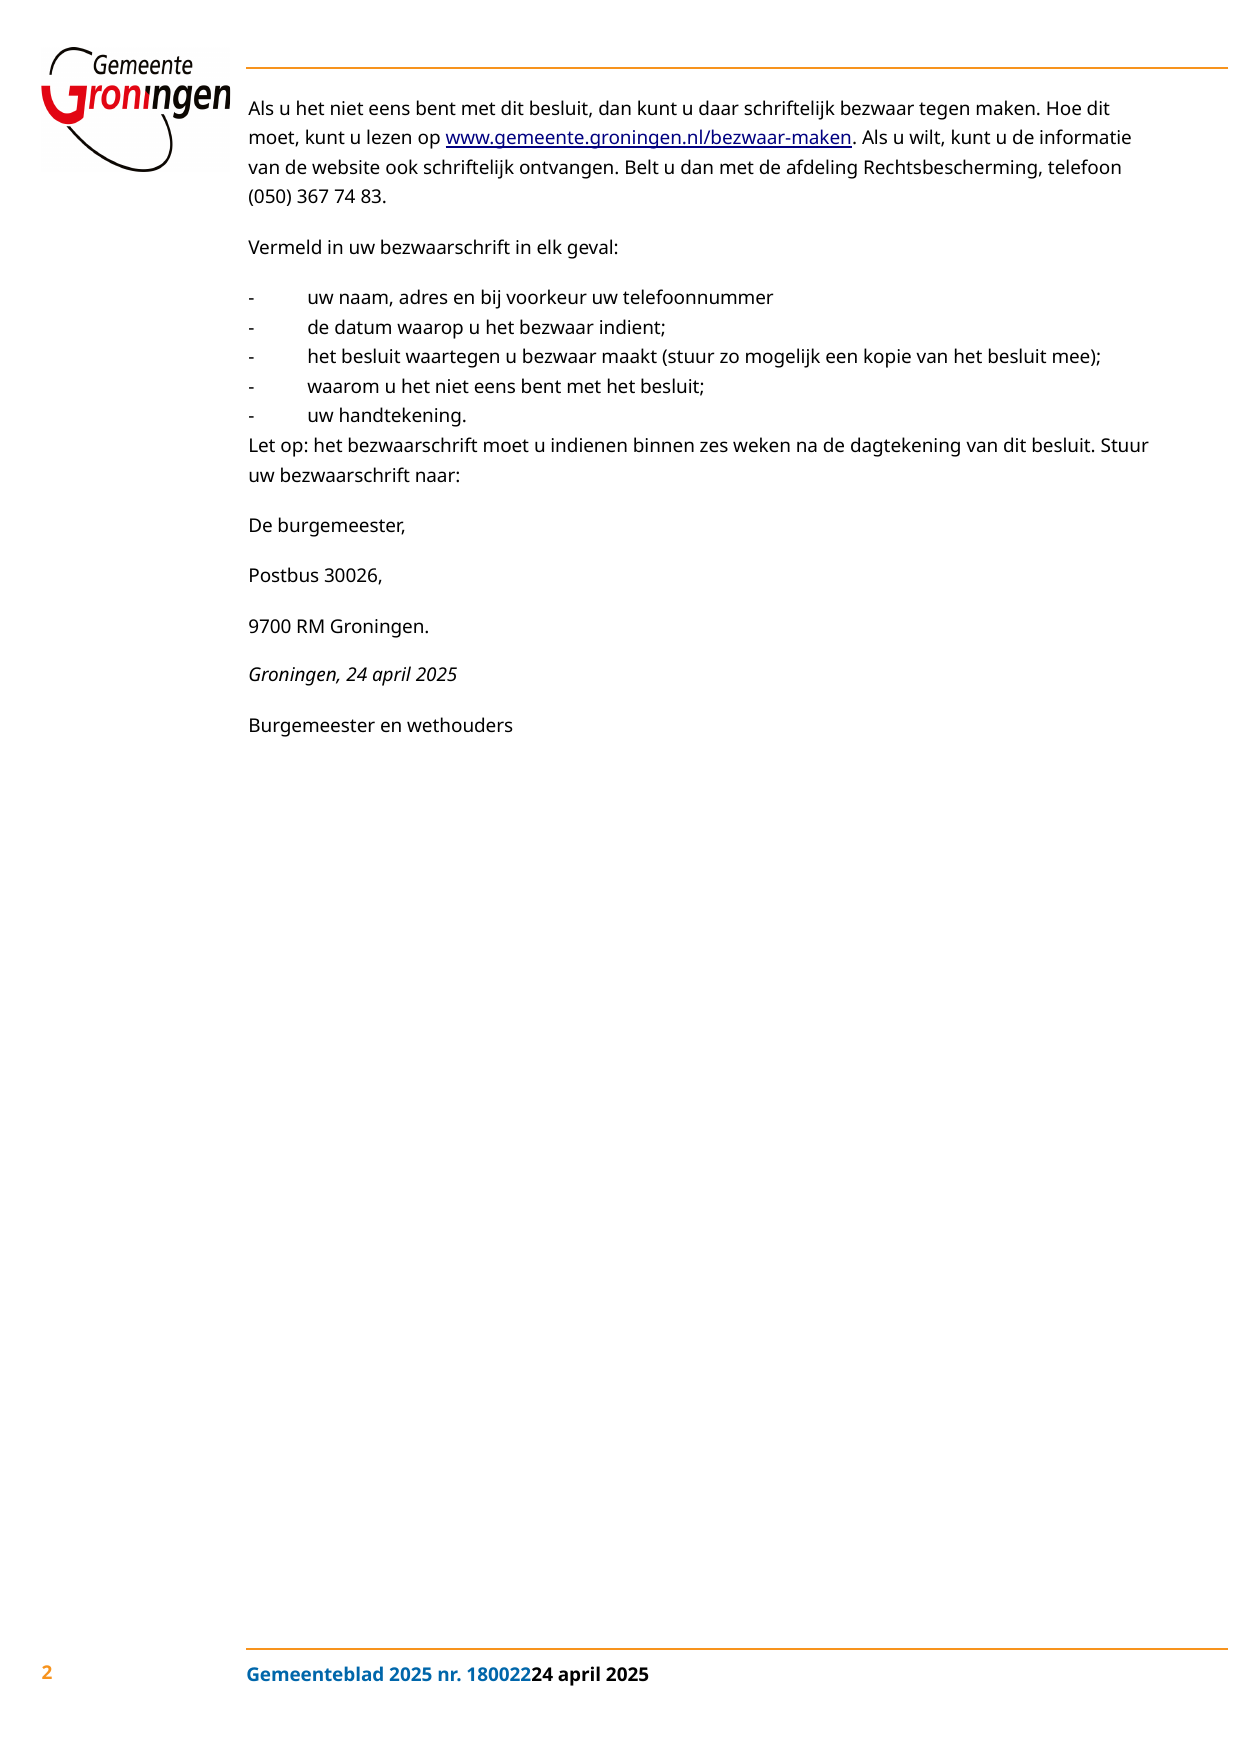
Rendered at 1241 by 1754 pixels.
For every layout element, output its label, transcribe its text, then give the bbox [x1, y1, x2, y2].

text Groningen, 24 april 2025 [248, 661, 1152, 687]
list waarom u het niet eens bent met het besluit; [248, 373, 1152, 399]
text 9700 RM Groningen. [248, 613, 1152, 639]
list het besluit waartegen u bezwaar maakt (stuur zo mogelijk een kopie van het besluit mee); [248, 343, 1152, 369]
list uw naam, adres en bij voorkeur uw telefoonnummer [248, 284, 1152, 310]
list uw handtekening. [248, 403, 1152, 428]
text Postbus 30026, [248, 563, 1152, 588]
list de datum waarop u het bezwaar indient; [248, 314, 1152, 340]
text Let op: het bezwaarschrift moet u indienen binnen zes weken na de dagtekening van dit besluit. Stuur uw bezwaarschrift naar: [248, 432, 1152, 488]
text Burgemeester en wethouders [248, 712, 1152, 738]
text De burgemeester, [248, 512, 1152, 538]
text Vermeld in uw bezwaarschrift in elk geval: [248, 234, 1152, 260]
picture [41, 47, 231, 172]
text Als u het niet eens bent met dit besluit, dan kunt u daar schriftelijk bezwaar tegen maken. Hoe dit moet, kunt u lezen op www.gemeente.groningen.nl/bezwaar-maken. Als u wilt, kunt u de informatie van de website ook schriftelijk ontvangen. Belt u dan met de afdeling Rechtsbescherming, telefoon (050) 367 74 83. [248, 95, 1152, 209]
